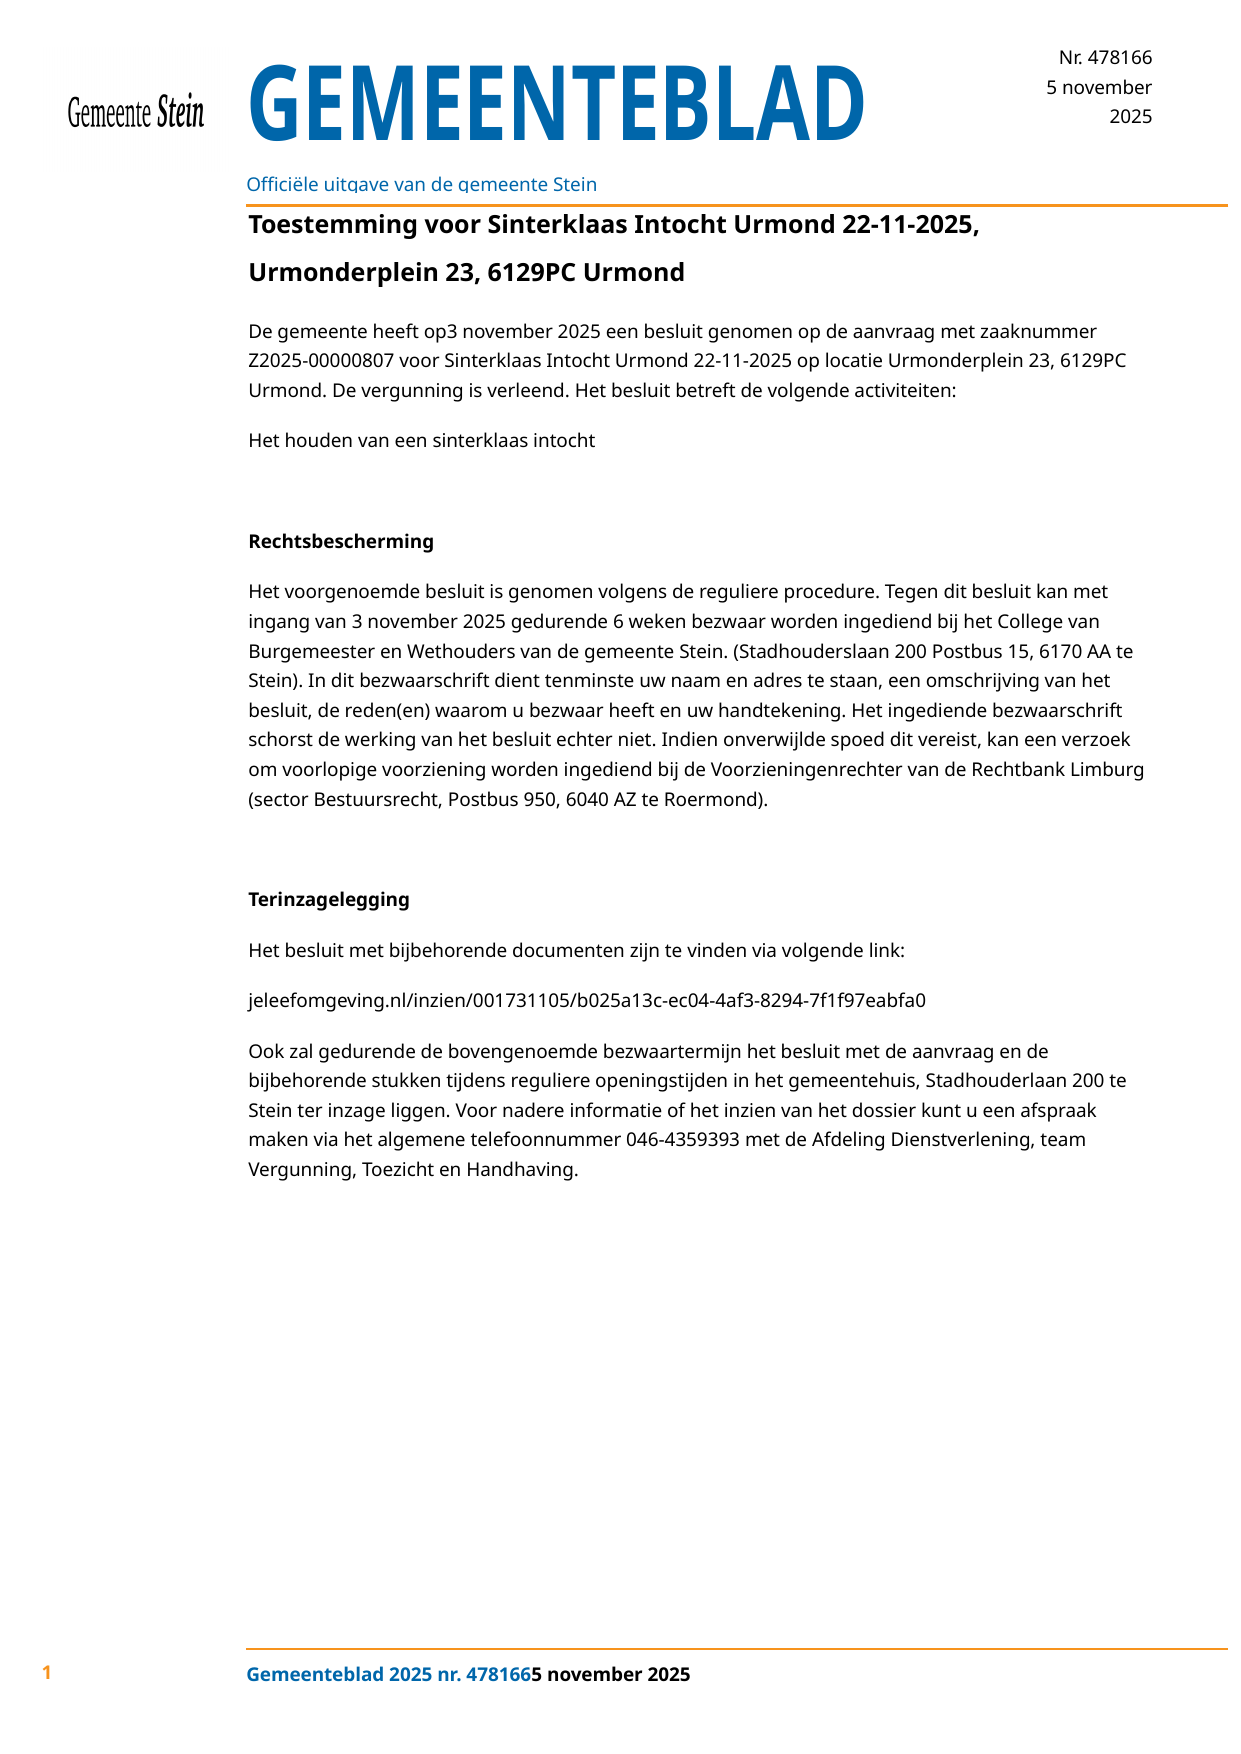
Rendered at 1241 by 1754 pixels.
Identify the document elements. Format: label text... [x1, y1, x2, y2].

text De gemeente heeft op3 november 2025 een besluit genomen op de aanvraag met zaaknummer Z2025-00000807 voor Sinterklaas Intocht Urmond 22-11-2025 op locatie Urmonderplein 23, 6129PC Urmond. De vergunning is verleend. Het besluit betreft de volgende activiteiten: [248, 318, 1152, 403]
text Ook zal gedurende de bovengenoemde bezwaartermijn het besluit met de aanvraag en de bijbehorende stukken tijdens reguliere openingstijden in het gemeentehuis, Stadhouderlaan 200 te Stein ter inzage liggen. Voor nadere informatie of het inzien van het dossier kunt u een afspraak maken via het algemene telefoonnummer 046-4359393 met de Afdeling Dienstverlening, team Vergunning, Toezicht en Handhaving. [248, 1038, 1152, 1182]
picture [41, 47, 231, 172]
text Terinzagelegging [248, 887, 1152, 912]
text jeleefomgeving.nl/inzien/001731105/b025a13c-ec04-4af3-8294-7f1f97eabfa0 [248, 987, 1152, 1013]
text Het besluit met bijbehorende documenten zijn te vinden via volgende link: [248, 937, 1152, 963]
text Het voorgenoemde besluit is genomen volgens de reguliere procedure. Tegen dit besluit kan met ingang van 3 november 2025 gedurende 6 weken bezwaar worden ingediend bij het College van Burgemeester en Wethouders van de gemeente Stein. (Stadhouderslaan 200 Postbus 15, 6170 AA te Stein). In dit bezwaarschrift dient tenminste uw naam en adres te staan, een omschrijving van het besluit, de reden(en) waarom u bezwaar heeft en uw handtekening. Het ingediende bezwaarschrift schorst de werking van het besluit echter niet. Indien onverwijlde spoed dit vereist, kan een verzoek om voorlopige voorziening worden ingediend bij de Voorzieningenrechter van de Rechtbank Limburg (sector Bestuursrecht, Postbus 950, 6040 AZ te Roermond). [248, 579, 1152, 812]
text Toestemming voor Sinterklaas Intocht Urmond 22-11-2025, Urmonderplein 23, 6129PC Urmond [248, 207, 1152, 288]
text Rechtsbescherming [248, 528, 1152, 554]
text Het houden van een sinterklaas intocht [248, 427, 1152, 453]
